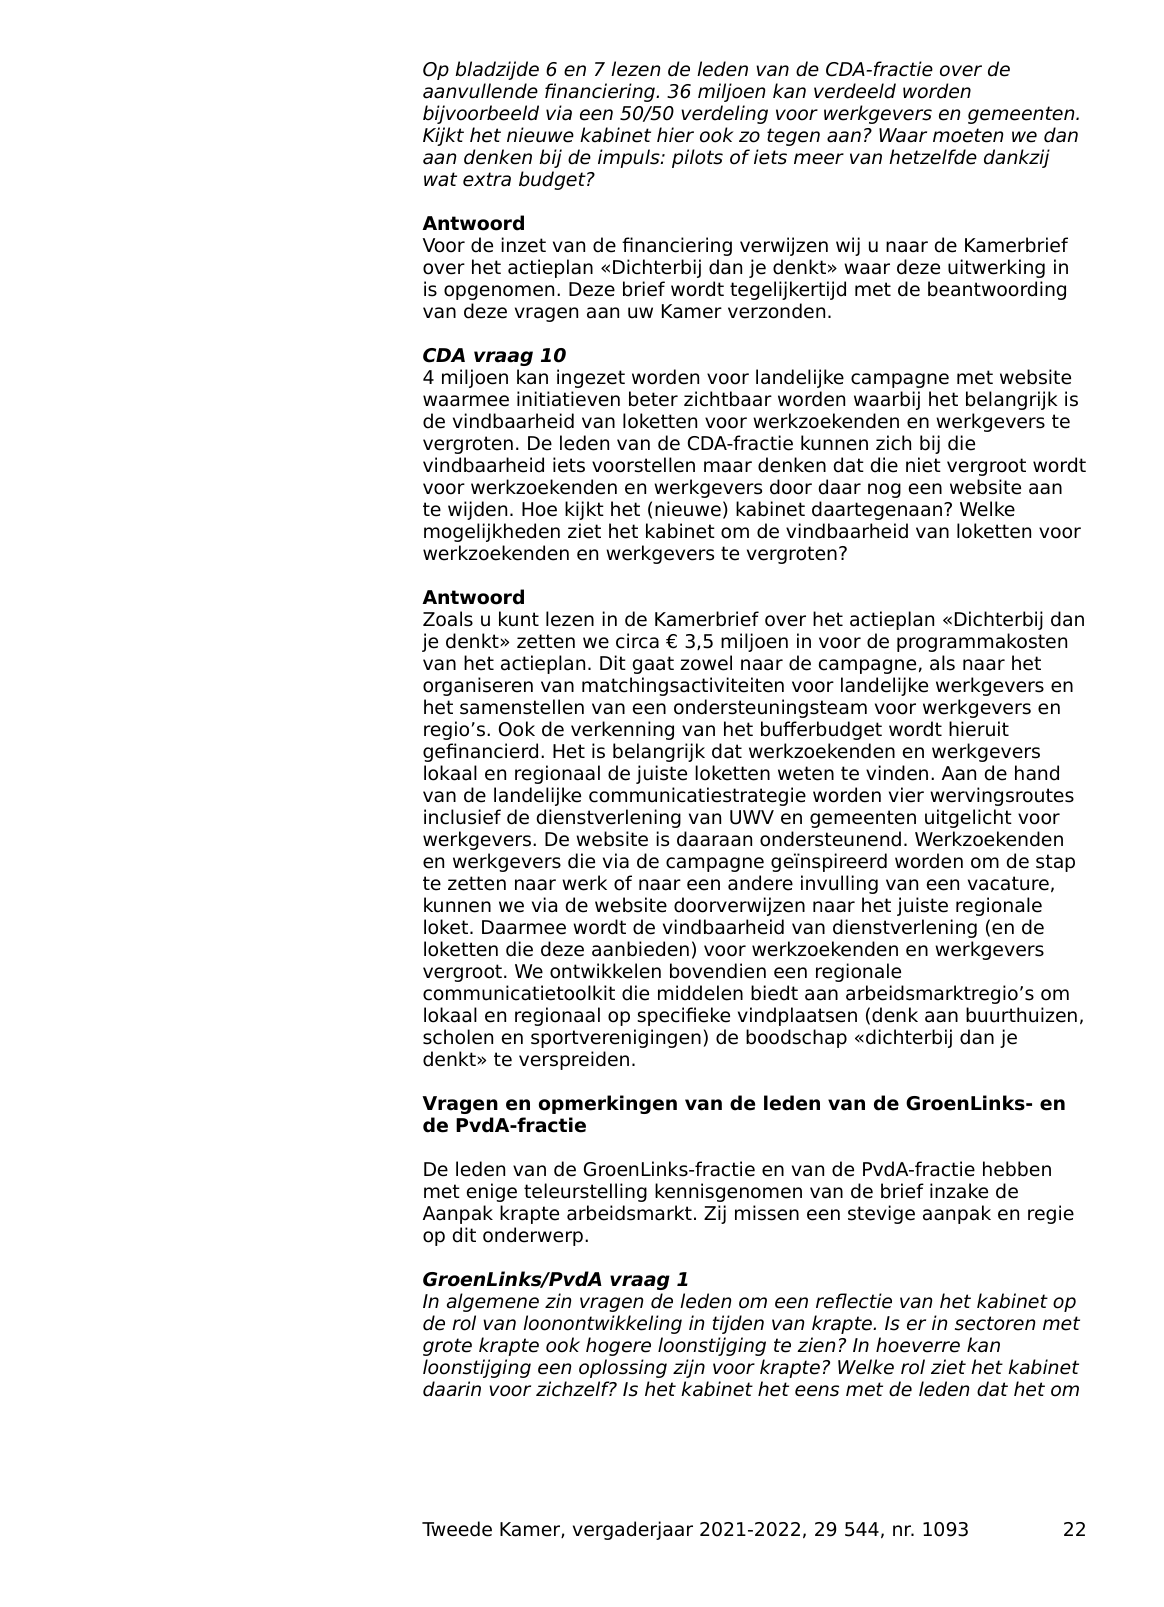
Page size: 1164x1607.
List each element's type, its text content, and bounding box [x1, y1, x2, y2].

subtitle Vragen en opmerkingen van de leden van de GroenLinks- en de PvdA-fractie [422, 1093, 1087, 1137]
text Antwoord [422, 213, 1087, 235]
text Voor de inzet van de financiering verwijzen wij u naar de Kamerbrief over het actieplan «Dichterbij dan je denkt» waar deze uitwerking in is opgenomen. Deze brief wordt tegelijkertijd met de beantwoording van deze vragen aan uw Kamer verzonden. [422, 235, 1087, 323]
text CDA vraag 10 [422, 345, 1087, 367]
text Antwoord [422, 587, 1087, 609]
text De leden van de GroenLinks-fractie en van de PvdA-fractie hebben met enige teleurstelling kennisgenomen van de brief inzake de Aanpak krapte arbeidsmarkt. Zij missen een stevige aanpak en regie op dit onderwerp. [422, 1159, 1087, 1247]
text 4 miljoen kan ingezet worden voor landelijke campagne met website waarmee initiatieven beter zichtbaar worden waarbij het belangrijk is de vindbaarheid van loketten voor werkzoekenden en werkgevers te vergroten. De leden van de CDA-fractie kunnen zich bij die vindbaarheid iets voorstellen maar denken dat die niet vergroot wordt voor werkzoekenden en werkgevers door daar nog een website aan te wijden. Hoe kijkt het (nieuwe) kabinet daartegenaan? Welke mogelijkheden ziet het kabinet om de vindbaarheid van loketten voor werkzoekenden en werkgevers te vergroten? [422, 367, 1087, 565]
text Op bladzijde 6 en 7 lezen de leden van de CDA-fractie over de aanvullende financiering. 36 miljoen kan verdeeld worden bijvoorbeeld via een 50/50 verdeling voor werkgevers en gemeenten. Kijkt het nieuwe kabinet hier ook zo tegen aan? Waar moeten we dan aan denken bij de impuls: pilots of iets meer van hetzelfde dankzij wat extra budget? [422, 59, 1087, 191]
text GroenLinks/PvdA vraag 1 [422, 1269, 1087, 1291]
text Zoals u kunt lezen in de Kamerbrief over het actieplan «Dichterbij dan je denkt» zetten we circa € 3,5 miljoen in voor de programmakosten van het actieplan. Dit gaat zowel naar de campagne, als naar het organiseren van matchingsactiviteiten voor landelijke werkgevers en het samenstellen van een ondersteuningsteam voor werkgevers en regio’s. Ook de verkenning van het bufferbudget wordt hieruit gefinancierd. Het is belangrijk dat werkzoekenden en werkgevers lokaal en regionaal de juiste loketten weten te vinden. Aan de hand van de landelijke communicatiestrategie worden vier wervingsroutes inclusief de dienstverlening van UWV en gemeenten uitgelicht voor werkgevers. De website is daaraan ondersteunend. Werkzoekenden en werkgevers die via de campagne geïnspireerd worden om de stap te zetten naar werk of naar een andere invulling van een vacature, kunnen we via de website doorverwijzen naar het juiste regionale loket. Daarmee wordt de vindbaarheid van dienstverlening (en de loketten die deze aanbieden) voor werkzoekenden en werkgevers vergroot. We ontwikkelen bovendien een regionale communicatietoolkit die middelen biedt aan arbeidsmarktregio’s om lokaal en regionaal op specifieke vindplaatsen (denk aan buurthuizen, scholen en sportverenigingen) de boodschap «dichterbij dan je denkt» te verspreiden. [422, 609, 1087, 1071]
text In algemene zin vragen de leden om een reflectie van het kabinet op de rol van loonontwikkeling in tijden van krapte. Is er in sectoren met grote krapte ook hogere loonstijging te zien? In hoeverre kan loonstijging een oplossing zijn voor krapte? Welke rol ziet het kabinet daarin voor zichzelf? Is het kabinet het eens met de leden dat het om [422, 1291, 1087, 1401]
